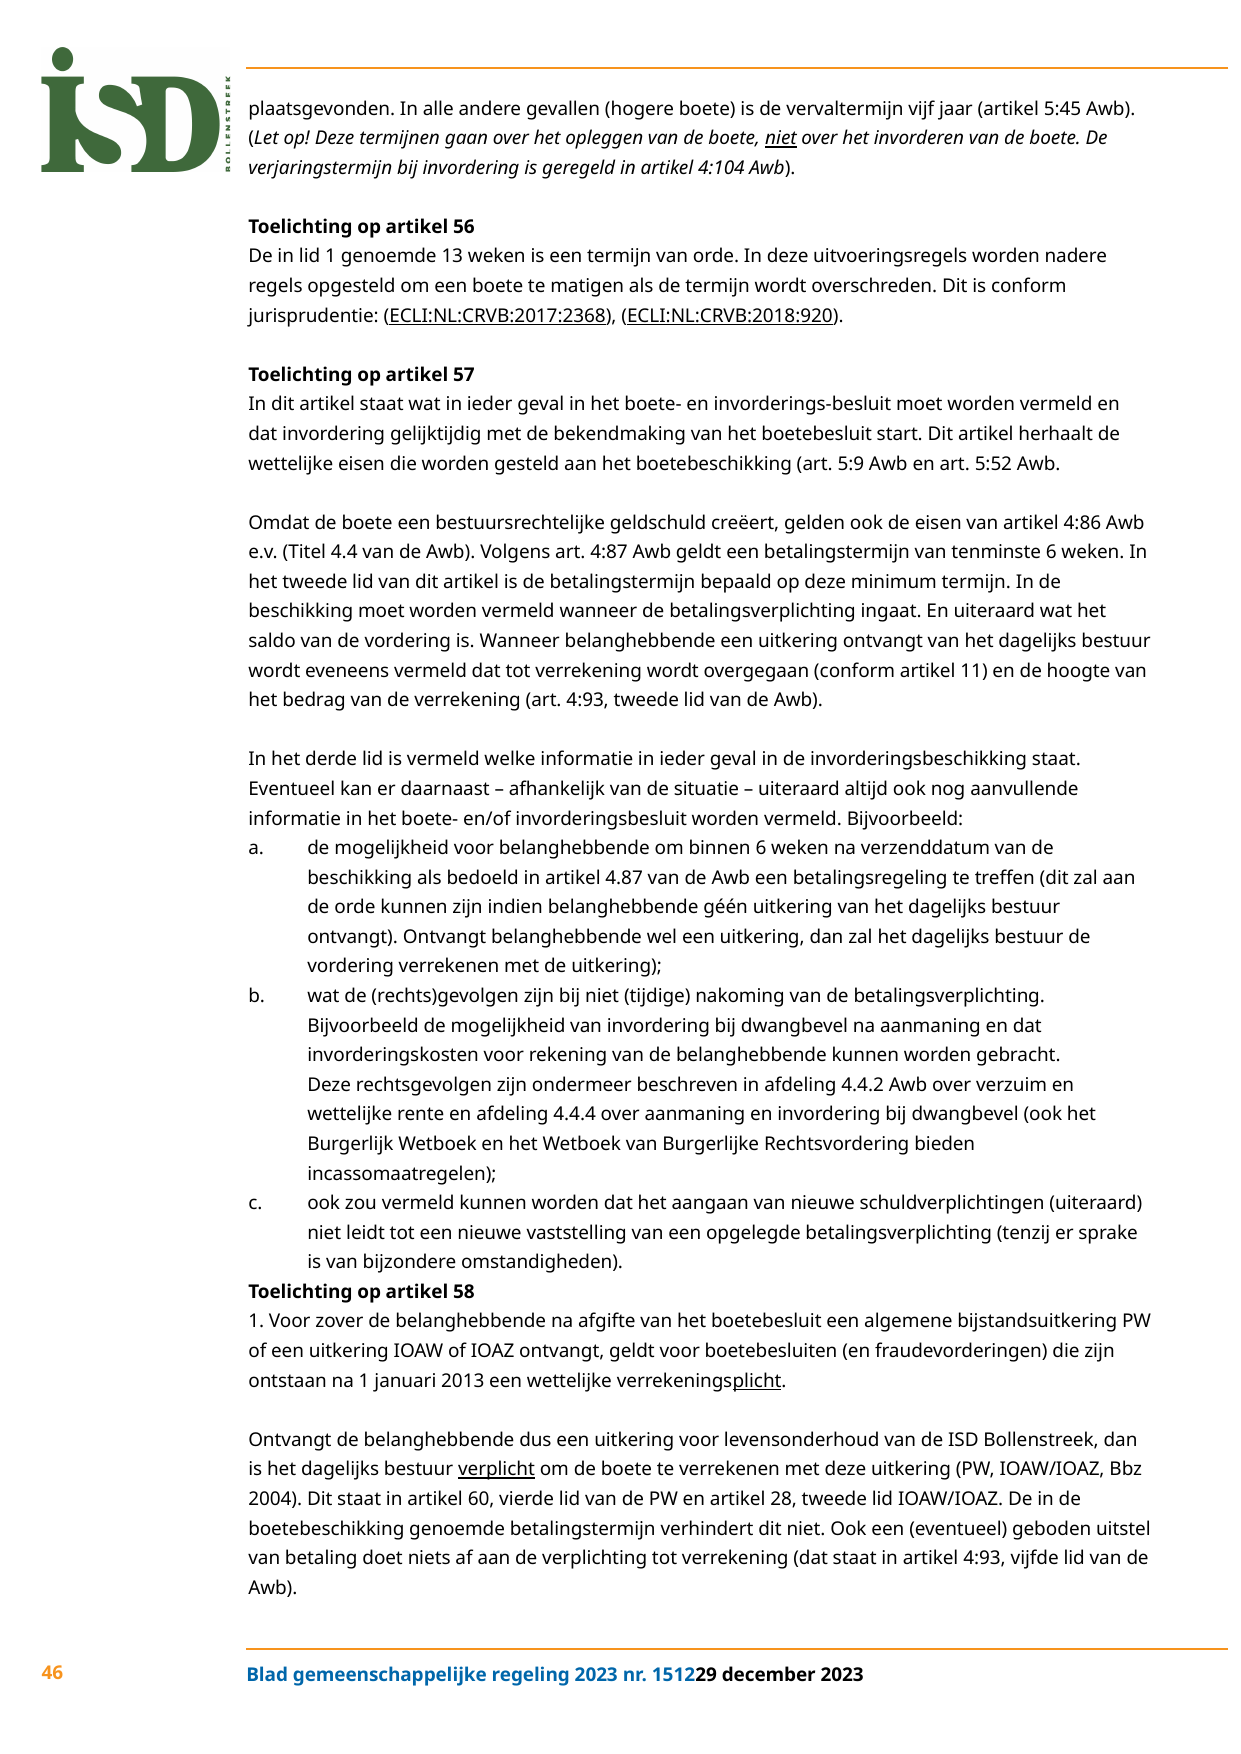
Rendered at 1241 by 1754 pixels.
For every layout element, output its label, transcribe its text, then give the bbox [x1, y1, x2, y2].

text (Let op! Deze termijnen gaan over het opleggen van de boete, niet over het invorderen van de boete. De verjaringstermijn bij invordering is geregeld in artikel 4:104 Awb). [248, 124, 1152, 180]
list ook zou vermeld kunnen worden dat het aangaan van nieuwe schuldverplichtingen (uiteraard) niet leidt tot een nieuwe vaststelling van een opgelegde betalingsverplichting (tenzij er sprake is van bijzondere omstandigheden). [248, 1189, 1152, 1274]
text In het derde lid is vermeld welke informatie in ieder geval in de invorderingsbeschikking staat. [248, 746, 1152, 771]
text Toelichting op artikel 58 [248, 1278, 1152, 1304]
list wat de (rechts)gevolgen zijn bij niet (tijdige) nakoming van de betalingsverplichting. Bijvoorbeeld de mogelijkheid van invordering bij dwangbevel na aanmaning en dat invorderingskosten voor rekening van de belanghebbende kunnen worden gebracht. [248, 982, 1152, 1067]
text 1. Voor zover de belanghebbende na afgifte van het boetebesluit een algemene bijstandsuitkering PW of een uitkering IOAW of IOAZ ontvangt, geldt voor boetebesluiten (en fraudevorderingen) die zijn ontstaan na 1 januari 2013 een wettelijke verrekeningsplicht. [248, 1308, 1152, 1393]
text In dit artikel staat wat in ieder geval in het boete- en invorderings-besluit moet worden vermeld en dat invordering gelijktijdig met de bekendmaking van het boetebesluit start. Dit artikel herhaalt de wettelijke eisen die worden gesteld aan het boetebeschikking (art. 5:9 Awb en art. 5:52 Awb. [248, 391, 1152, 476]
text Eventueel kan er daarnaast – afhankelijk van de situatie – uiteraard altijd ook nog aanvullende informatie in het boete- en/of invorderingsbesluit worden vermeld. Bijvoorbeeld: [248, 775, 1152, 831]
list de mogelijkheid voor belanghebbende om binnen 6 weken na verzenddatum van de beschikking als bedoeld in artikel 4.87 van de Awb een betalingsregeling te treffen (dit zal aan de orde kunnen zijn indien belanghebbende géén uitkering van het dagelijks bestuur ontvangt). Ontvangt belanghebbende wel een uitkering, dan zal het dagelijks bestuur de vordering verrekenen met de uitkering); [248, 834, 1152, 978]
text Omdat de boete een bestuursrechtelijke geldschuld creëert, gelden ook de eisen van artikel 4:86 Awb e.v. (Titel 4.4 van de Awb). Volgens art. 4:87 Awb geldt een betalingstermijn van tenminste 6 weken. In het tweede lid van dit artikel is de betalingstermijn bepaald op deze minimum termijn. In de beschikking moet worden vermeld wanneer de betalingsverplichting ingaat. En uiteraard wat het saldo van de vordering is. Wanneer belanghebbende een uitkering ontvangt van het dagelijks bestuur wordt eveneens vermeld dat tot verrekening wordt overgegaan (conform artikel 11) en de hoogte van het bedrag van de verrekening (art. 4:93, tweede lid van de Awb). [248, 509, 1152, 712]
picture [41, 47, 231, 172]
text plaatsgevonden. In alle andere gevallen (hogere boete) is de vervaltermijn vijf jaar (artikel 5:45 Awb). [248, 95, 1152, 121]
text De in lid 1 genoemde 13 weken is een termijn van orde. In deze uitvoeringsregels worden nadere regels opgesteld om een boete te matigen als de termijn wordt overschreden. Dit is conform jurisprudentie: (ECLI:NL:CRVB:2017:2368), (ECLI:NL:CRVB:2018:920). [248, 243, 1152, 328]
text Toelichting op artikel 57 [248, 361, 1152, 387]
list Deze rechtsgevolgen zijn ondermeer beschreven in afdeling 4.4.2 Awb over verzuim en wettelijke rente en afdeling 4.4.4 over aanmaning en invordering bij dwangbevel (ook het Burgerlijk Wetboek en het Wetboek van Burgerlijke Rechtsvordering bieden incassomaatregelen); [248, 1071, 1152, 1186]
text Ontvangt de belanghebbende dus een uitkering voor levensonderhoud van de ISD Bollenstreek, dan is het dagelijks bestuur verplicht om de boete te verrekenen met deze uitkering (PW, IOAW/IOAZ, Bbz 2004). Dit staat in artikel 60, vierde lid van de PW en artikel 28, tweede lid IOAW/IOAZ. De in de boetebeschikking genoemde betalingstermijn verhindert dit niet. Ook een (eventueel) geboden uitstel van betaling doet niets af aan de verplichting tot verrekening (dat staat in artikel 4:93, vijfde lid van de Awb). [248, 1426, 1152, 1600]
text Toelichting op artikel 56 [248, 213, 1152, 239]
